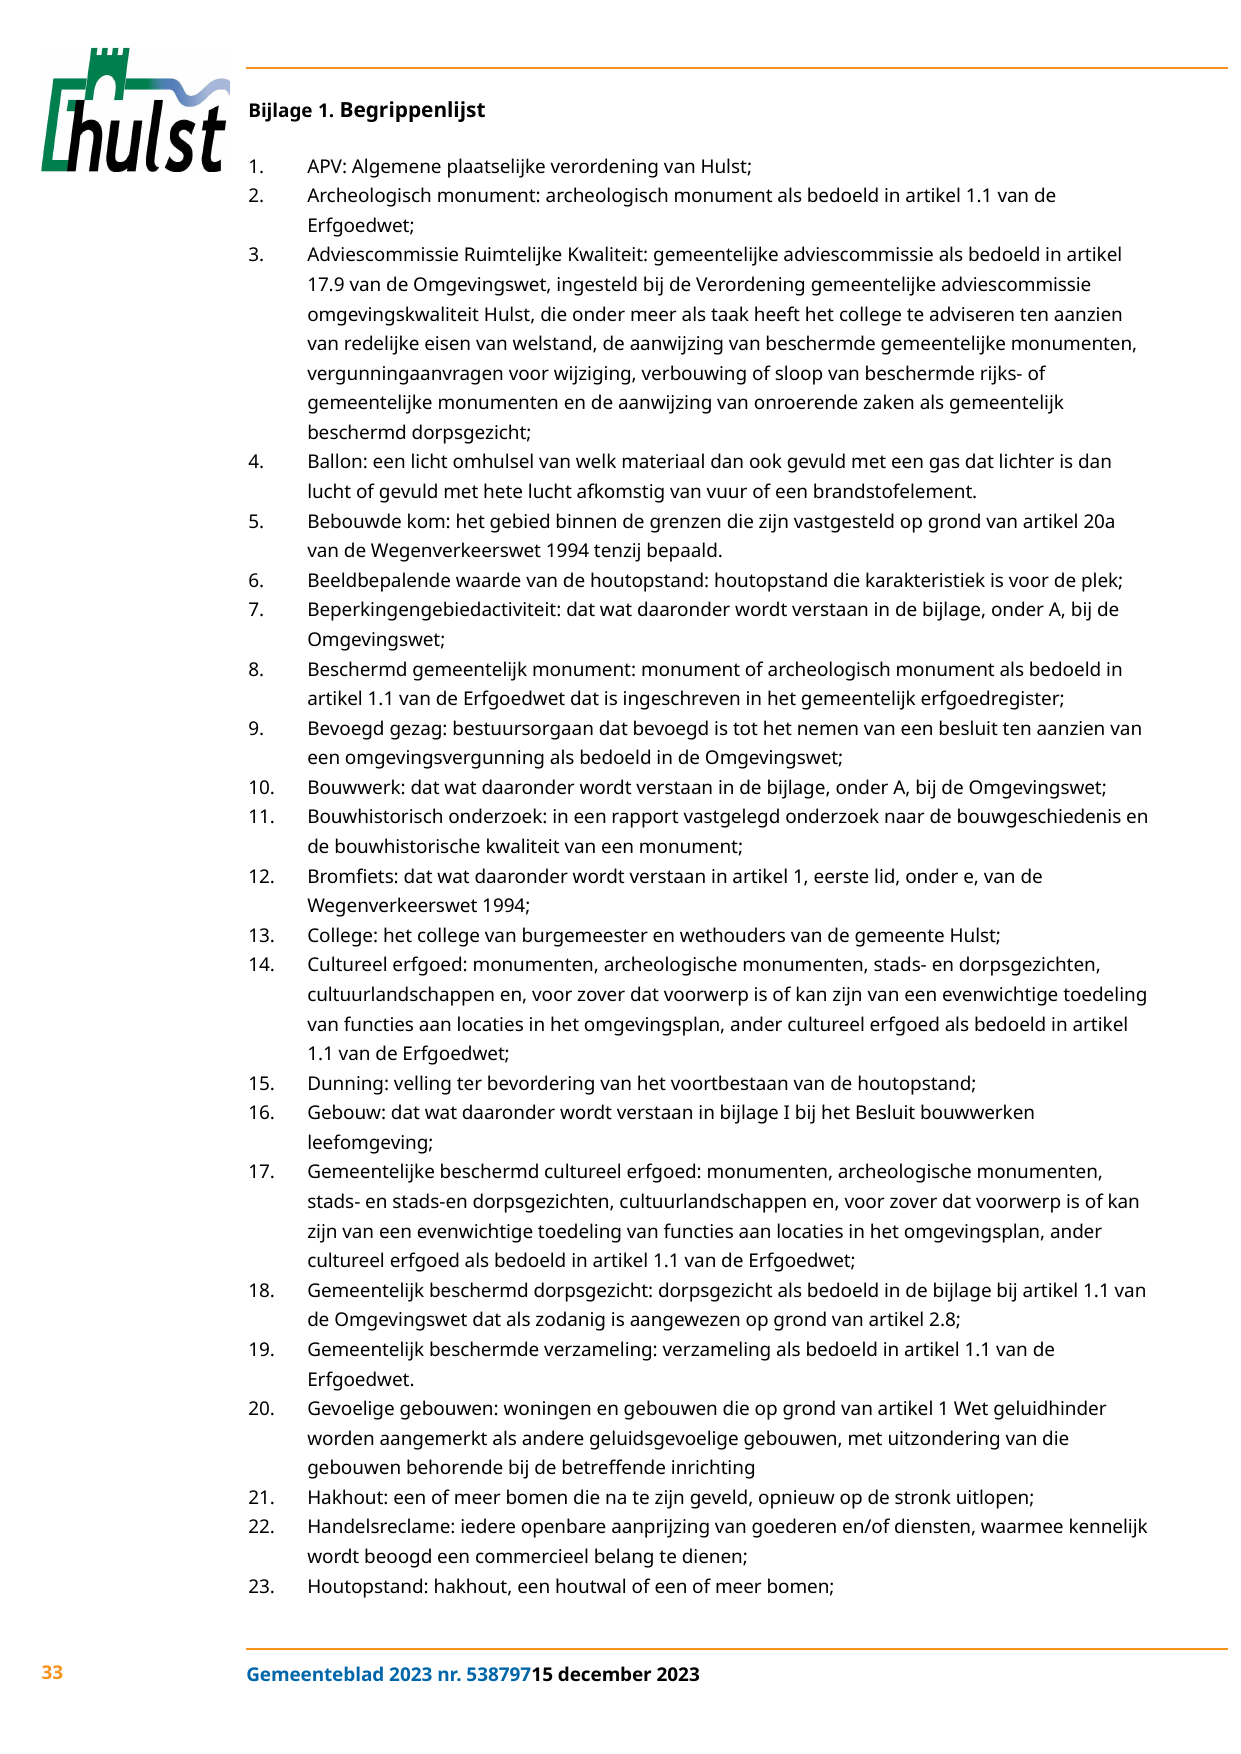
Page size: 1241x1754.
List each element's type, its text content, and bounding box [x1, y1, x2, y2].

list Gemeentelijk beschermde verzameling: verzameling als bedoeld in artikel 1.1 van de Erfgoedwet. [248, 1336, 1152, 1392]
list Beschermd gemeentelijk monument: monument of archeologisch monument als bedoeld in artikel 1.1 van de Erfgoedwet dat is ingeschreven in het gemeentelijk erfgoedregister; [248, 656, 1152, 711]
list Bebouwde kom: het gebied binnen de grenzen die zijn vastgesteld op grond van artikel 20a van de Wegenverkeerswet 1994 tenzij bepaald. [248, 508, 1152, 563]
list Beeldbepalende waarde van de houtopstand: houtopstand die karakteristiek is voor de plek; [248, 567, 1152, 593]
list Hakhout: een of meer bomen die na te zijn geveld, opnieuw op de stronk uitlopen; [248, 1484, 1152, 1510]
list Beperkingengebiedactiviteit: dat wat daaronder wordt verstaan in de bijlage, onder A, bij de Omgevingswet; [248, 597, 1152, 652]
list Archeologisch monument: archeologisch monument als bedoeld in artikel 1.1 van de Erfgoedwet; [248, 182, 1152, 238]
text Bijlage 1. Begrippenlijst [248, 95, 1152, 123]
list Bromfiets: dat wat daaronder wordt verstaan in artikel 1, eerste lid, onder e, van de Wegenverkeerswet 1994; [248, 863, 1152, 918]
list Gemeentelijke beschermd cultureel erfgoed: monumenten, archeologische monumenten, stads- en stads-en dorpsgezichten, cultuurlandschappen en, voor zover dat voorwerp is of kan zijn van een evenwichtige toedeling van functies aan locaties in het omgevingsplan, ander cultureel erfgoed als bedoeld in artikel 1.1 van de Erfgoedwet; [248, 1159, 1152, 1273]
list Houtopstand: hakhout, een houtwal of een of meer bomen; [248, 1573, 1152, 1599]
list Dunning: velling ter bevordering van het voortbestaan van de houtopstand; [248, 1070, 1152, 1096]
list Handelsreclame: iedere openbare aanprijzing van goederen en/of diensten, waarmee kennelijk wordt beoogd een commercieel belang te dienen; [248, 1514, 1152, 1569]
list Adviescommissie Ruimtelijke Kwaliteit: gemeentelijke adviescommissie als bedoeld in artikel 17.9 van de Omgevingswet, ingesteld bij de Verordening gemeentelijke adviescommissie omgevingskwaliteit Hulst, die onder meer als taak heeft het college te adviseren ten aanzien van redelijke eisen van welstand, de aanwijzing van beschermde gemeentelijke monumenten, vergunningaanvragen voor wijziging, verbouwing of sloop van beschermde rijks- of gemeentelijke monumenten en de aanwijzing van onroerende zaken als gemeentelijk beschermd dorpsgezicht; [248, 242, 1152, 445]
list College: het college van burgemeester en wethouders van de gemeente Hulst; [248, 922, 1152, 948]
list Bouwwerk: dat wat daaronder wordt verstaan in de bijlage, onder A, bij de Omgevingswet; [248, 774, 1152, 800]
list Bouwhistorisch onderzoek: in een rapport vastgelegd onderzoek naar de bouwgeschiedenis en de bouwhistorische kwaliteit van een monument; [248, 804, 1152, 859]
list Gebouw: dat wat daaronder wordt verstaan in bijlage I bij het Besluit bouwwerken leefomgeving; [248, 1099, 1152, 1155]
list Ballon: een licht omhulsel van welk materiaal dan ook gevuld met een gas dat lichter is dan lucht of gevuld met hete lucht afkomstig van vuur of een brandstofelement. [248, 449, 1152, 504]
list Bevoegd gezag: bestuursorgaan dat bevoegd is tot het nemen van een besluit ten aanzien van een omgevingsvergunning als bedoeld in de Omgevingswet; [248, 715, 1152, 770]
list Gemeentelijk beschermd dorpsgezicht: dorpsgezicht als bedoeld in de bijlage bij artikel 1.1 van de Omgevingswet dat als zodanig is aangewezen op grond van artikel 2.8; [248, 1277, 1152, 1332]
picture [41, 47, 231, 172]
list Gevoelige gebouwen: woningen en gebouwen die op grond van artikel 1 Wet geluidhinder worden aangemerkt als andere geluidsgevoelige gebouwen, met uitzondering van die gebouwen behorende bij de betreffende inrichting [248, 1395, 1152, 1480]
list Cultureel erfgoed: monumenten, archeologische monumenten, stads- en dorpsgezichten, cultuurlandschappen en, voor zover dat voorwerp is of kan zijn van een evenwichtige toedeling van functies aan locaties in het omgevingsplan, ander cultureel erfgoed als bedoeld in artikel 1.1 van de Erfgoedwet; [248, 952, 1152, 1066]
list APV: Algemene plaatselijke verordening van Hulst; [248, 153, 1152, 179]
